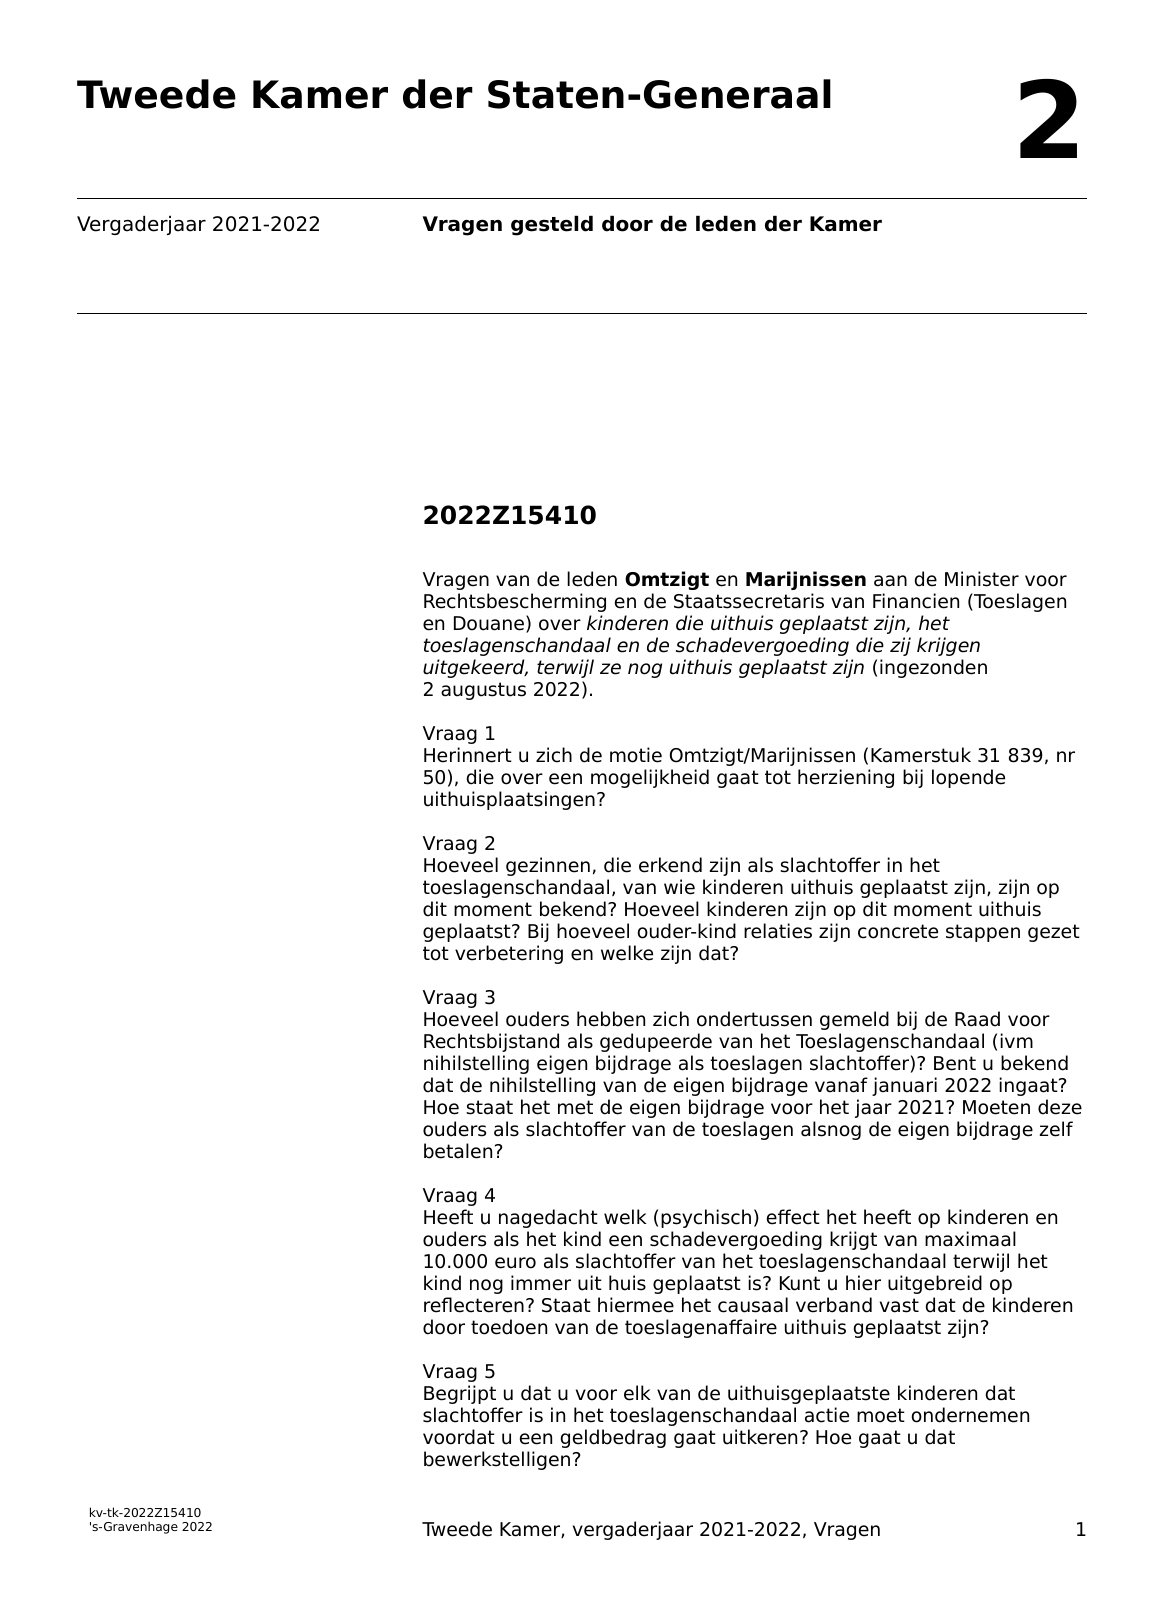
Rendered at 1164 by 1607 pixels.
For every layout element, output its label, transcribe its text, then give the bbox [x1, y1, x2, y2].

text Vraag 1 [422, 723, 1087, 745]
text Vraag 4 [422, 1185, 1087, 1207]
text Vraag 5 [422, 1361, 1087, 1383]
text kv-tk-2022Z15410 [88, 1506, 323, 1520]
text Vraag 2 [422, 833, 1087, 855]
table_cell Vergaderjaar 2021-2022 [77, 199, 422, 313]
text 2022Z15410 [422, 501, 1087, 531]
text Hoeveel ouders hebben zich ondertussen gemeld bij de Raad voor Rechtsbijstand als gedupeerde van het Toeslagenschandaal (ivm nihilstelling eigen bijdrage als toeslagen slachtoffer)? Bent u bekend dat de nihilstelling van de eigen bijdrage vanaf januari 2022 ingaat? Hoe staat het met de eigen bijdrage voor het jaar 2021? Moeten deze ouders als slachtoffer van de toeslagen alsnog de eigen bijdrage zelf betalen? [422, 1009, 1087, 1163]
table_header Tweede Kamer der Staten-Generaal [77, 59, 886, 198]
table_header 2 [886, 59, 1087, 198]
text 's-Gravenhage 2022 [88, 1520, 323, 1534]
text Herinnert u zich de motie Omtzigt/Marijnissen (Kamerstuk 31 839, nr 50), die over een mogelijkheid gaat tot herziening bij lopende uithuisplaatsingen? [422, 745, 1087, 811]
text Vragen van de leden Omtzigt en Marijnissen aan de Minister voor Rechtsbescherming en de Staatssecretaris van Financien (Toeslagen en Douane) over kinderen die uithuis geplaatst zijn, het toeslagenschandaal en de schadevergoeding die zij krijgen uitgekeerd, terwijl ze nog uithuis geplaatst zijn (ingezonden 2 augustus 2022). [422, 569, 1087, 701]
text Vraag 3 [422, 987, 1087, 1009]
text Begrijpt u dat u voor elk van de uithuisgeplaatste kinderen dat slachtoffer is in het toeslagenschandaal actie moet ondernemen voordat u een geldbedrag gaat uitkeren? Hoe gaat u dat bewerkstelligen? [422, 1383, 1087, 1471]
table_cell Vragen gesteld door de leden der Kamer [422, 199, 1087, 313]
text Heeft u nagedacht welk (psychisch) effect het heeft op kinderen en ouders als het kind een schadevergoeding krijgt van maximaal 10.000 euro als slachtoffer van het toeslagenschandaal terwijl het kind nog immer uit huis geplaatst is? Kunt u hier uitgebreid op reflecteren? Staat hiermee het causaal verband vast dat de kinderen door toedoen van de toeslagenaffaire uithuis geplaatst zijn? [422, 1207, 1087, 1339]
text Hoeveel gezinnen, die erkend zijn als slachtoffer in het toeslagenschandaal, van wie kinderen uithuis geplaatst zijn, zijn op dit moment bekend? Hoeveel kinderen zijn op dit moment uithuis geplaatst? Bij hoeveel ouder-kind relaties zijn concrete stappen gezet tot verbetering en welke zijn dat? [422, 855, 1087, 965]
